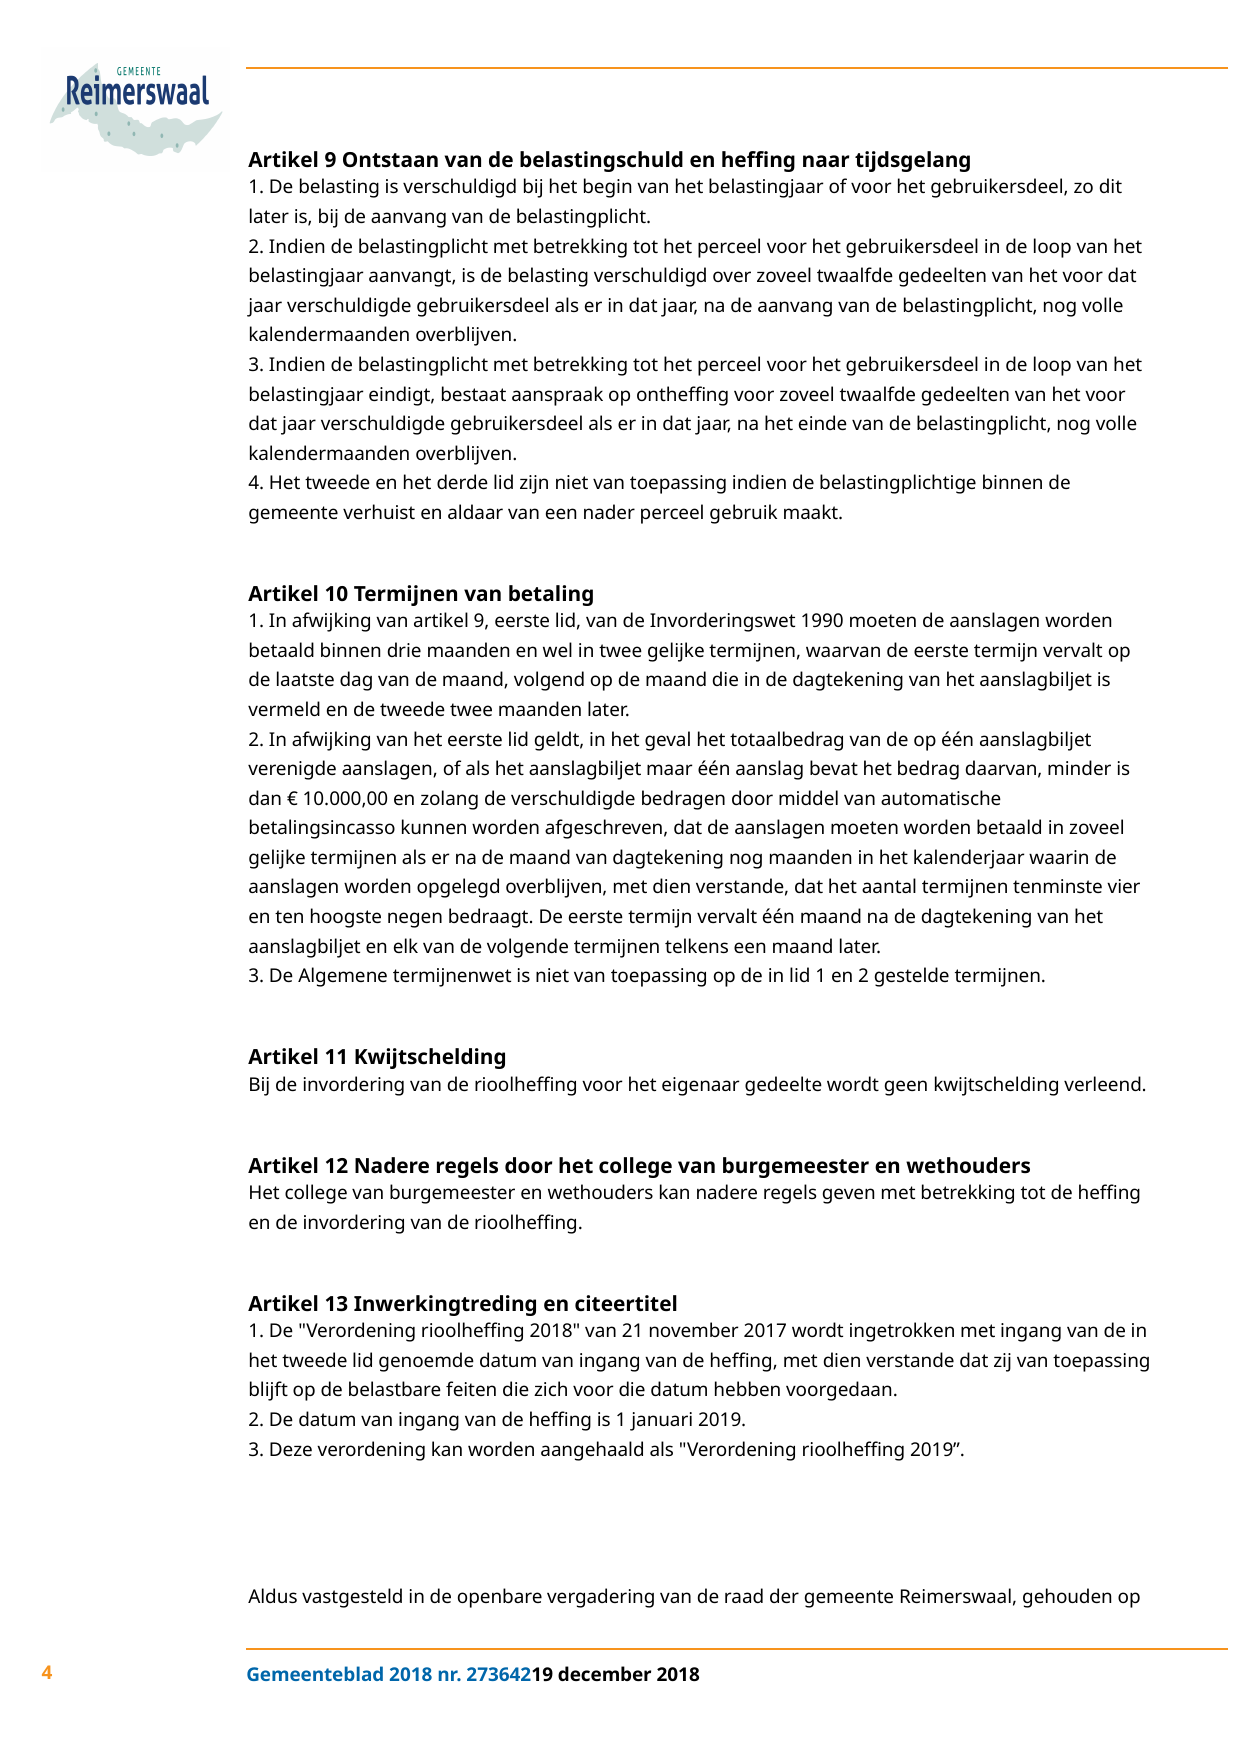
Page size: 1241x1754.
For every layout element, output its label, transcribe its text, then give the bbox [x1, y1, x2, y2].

text Aldus vastgesteld in de openbare vergadering van de raad der gemeente Reimerswaal, gehouden op [248, 1584, 1152, 1609]
picture [41, 47, 231, 172]
text 2. Indien de belastingplicht met betrekking tot het perceel voor het gebruikersdeel in de loop van het belastingjaar aanvangt, is de belasting verschuldigd over zoveel twaalfde gedeelten van het voor dat jaar verschuldigde gebruikersdeel als er in dat jaar, na de aanvang van de belastingplicht, nog volle kalendermaanden overblijven. [248, 233, 1152, 347]
text Artikel 11 Kwijtschelding [248, 1042, 1152, 1071]
text 3. Deze verordening kan worden aangehaald als "Verordening rioolheffing 2019”. [248, 1436, 1152, 1461]
text Artikel 13 Inwerkingtreding en citeertitel [248, 1289, 1152, 1317]
text 2. In afwijking van het eerste lid geldt, in het geval het totaalbedrag van de op één aanslagbiljet verenigde aanslagen, of als het aanslagbiljet maar één aanslag bevat het bedrag daarvan, minder is dan € 10.000,00 en zolang de verschuldigde bedragen door middel van automatische betalingsincasso kunnen worden afgeschreven, dat de aanslagen moeten worden betaald in zoveel gelijke termijnen als er na de maand van dagtekening nog maanden in het kalenderjaar waarin de aanslagen worden opgelegd overblijven, met dien verstande, dat het aantal termijnen tenminste vier en ten hoogste negen bedraagt. De eerste termijn vervalt één maand na de dagtekening van het aanslagbiljet en elk van de volgende termijnen telkens een maand later. [248, 726, 1152, 959]
text 4. Het tweede en het derde lid zijn niet van toepassing indien de belastingplichtige binnen de gemeente verhuist en aldaar van een nader perceel gebruik maakt. [248, 469, 1152, 525]
text 2. De datum van ingang van de heffing is 1 januari 2019. [248, 1406, 1152, 1432]
text Artikel 9 Ontstaan van de belastingschuld en heffing naar tijdsgelang [248, 145, 1152, 174]
text 1. De belasting is verschuldigd bij het begin van het belastingjaar of voor het gebruikersdeel, zo dit later is, bij de aanvang van de belastingplicht. [248, 174, 1152, 229]
text 1. De "Verordening rioolheffing 2018" van 21 november 2017 wordt ingetrokken met ingang van de in het tweede lid genoemde datum van ingang van de heffing, met dien verstande dat zij van toepassing blijft op de belastbare feiten die zich voor die datum hebben voorgedaan. [248, 1317, 1152, 1402]
text Het college van burgemeester en wethouders kan nadere regels geven met betrekking tot de heffing en de invordering van de rioolheffing. [248, 1179, 1152, 1235]
text 1. In afwijking van artikel 9, eerste lid, van de Invorderingswet 1990 moeten de aanslagen worden betaald binnen drie maanden en wel in twee gelijke termijnen, waarvan de eerste termijn vervalt op de laatste dag van de maand, volgend op de maand die in de dagtekening van het aanslagbiljet is vermeld en de tweede twee maanden later. [248, 607, 1152, 722]
text Bij de invordering van de rioolheffing voor het eigenaar gedeelte wordt geen kwijtschelding verleend. [248, 1071, 1152, 1097]
text 3. Indien de belastingplicht met betrekking tot het perceel voor het gebruikersdeel in de loop van het belastingjaar eindigt, bestaat aanspraak op ontheffing voor zoveel twaalfde gedeelten van het voor dat jaar verschuldigde gebruikersdeel als er in dat jaar, na het einde van de belastingplicht, nog volle kalendermaanden overblijven. [248, 351, 1152, 466]
text 3. De Algemene termijnenwet is niet van toepassing op de in lid 1 en 2 gestelde termijnen. [248, 962, 1152, 988]
text Artikel 12 Nadere regels door het college van burgemeester en wethouders [248, 1151, 1152, 1179]
text Artikel 10 Termijnen van betaling [248, 579, 1152, 607]
